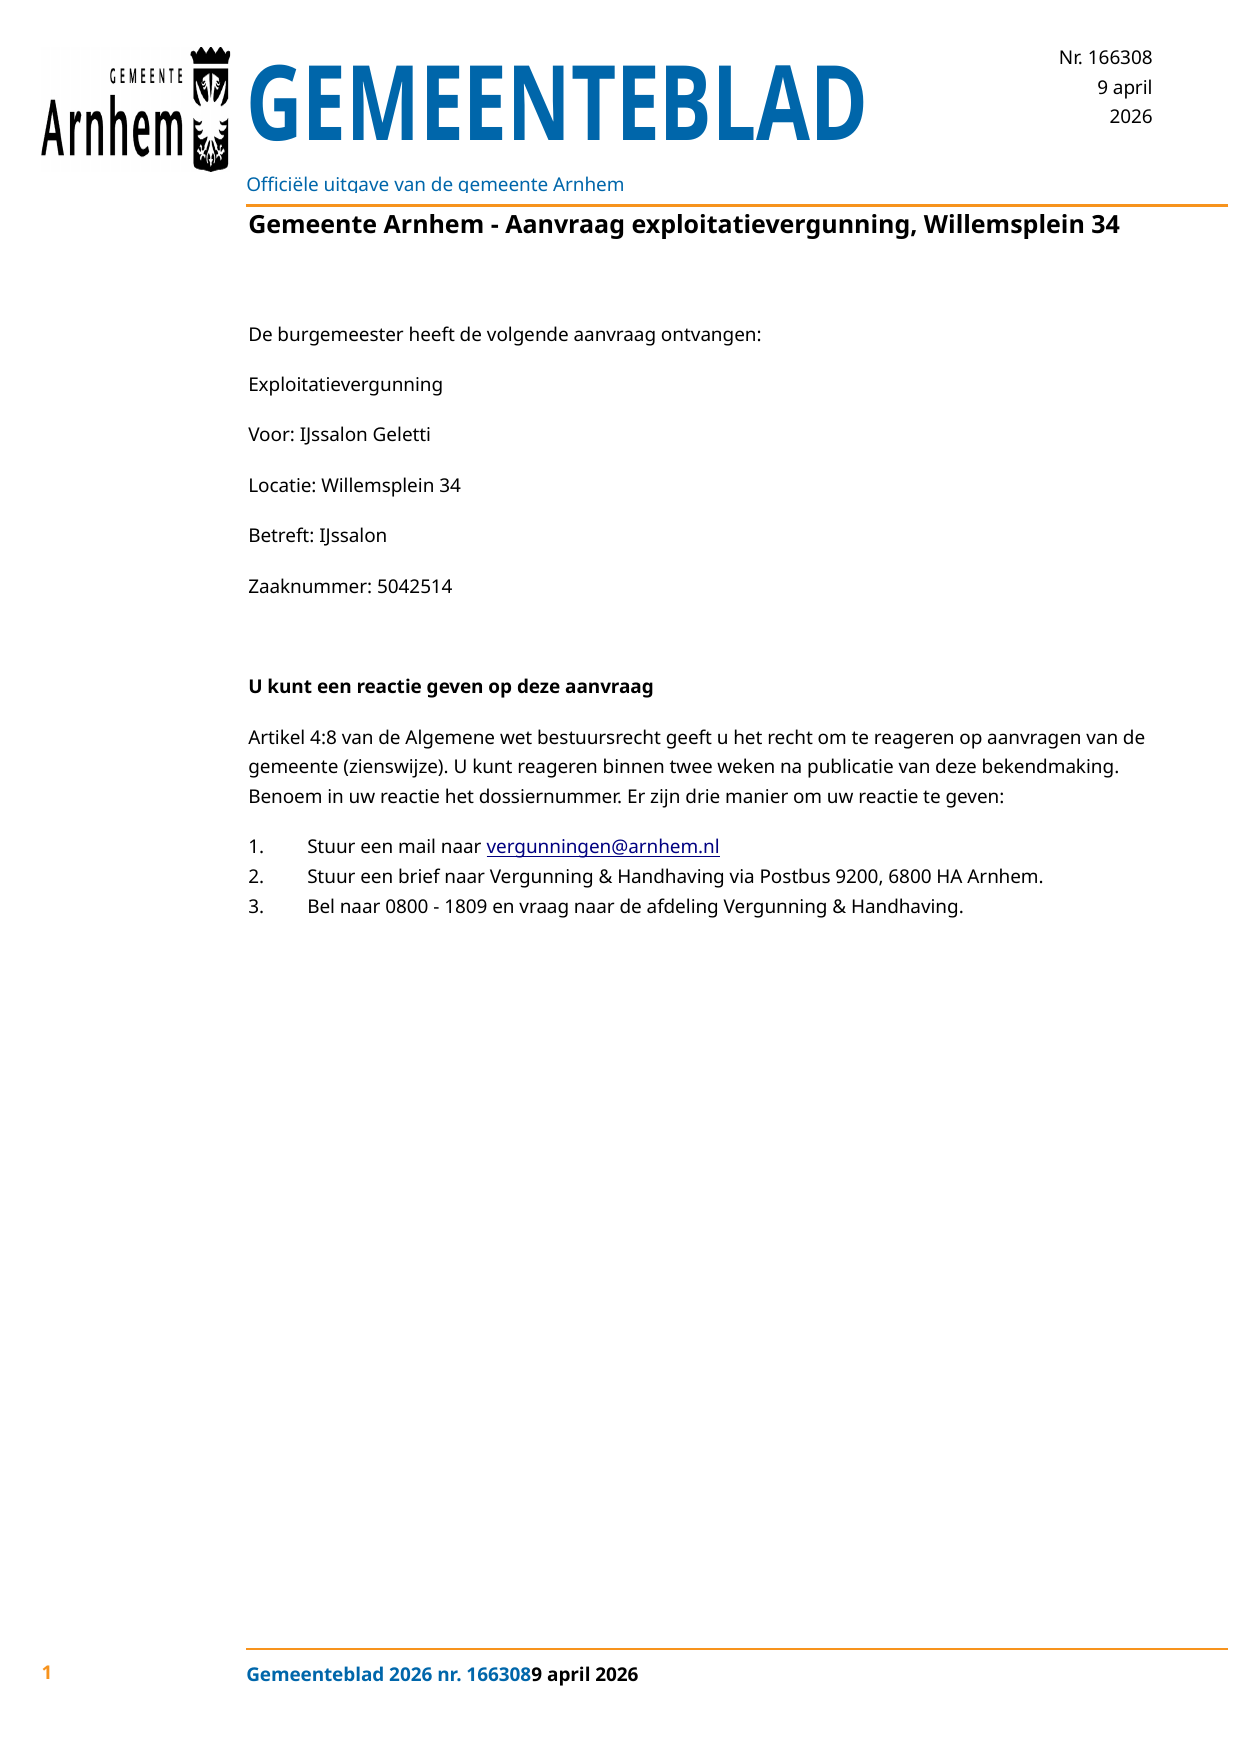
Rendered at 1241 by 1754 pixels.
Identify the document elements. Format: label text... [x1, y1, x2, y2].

picture [41, 47, 231, 172]
text Voor: IJssalon Geletti [248, 422, 1152, 447]
list Stuur een mail naar vergunningen@arnhem.nl [248, 834, 1152, 859]
text Betreft: IJssalon [248, 522, 1152, 548]
text Zaaknummer: 5042514 [248, 573, 1152, 598]
text Exploitatievergunning [248, 371, 1152, 397]
text Gemeente Arnhem - Aanvraag exploitatievergunning, Willemsplein 34 [248, 207, 1152, 241]
text De burgemeester heeft de volgende aanvraag ontvangen: [248, 321, 1152, 346]
text Artikel 4:8 van de Algemene wet bestuursrecht geeft u het recht om te reageren op aanvragen van de gemeente (zienswijze). U kunt reageren binnen twee weken na publicatie van deze bekendmaking. Benoem in uw reactie het dossiernummer. Er zijn drie manier om uw reactie te geven: [248, 724, 1152, 809]
text U kunt een reactie geven op deze aanvraag [248, 674, 1152, 699]
list Bel naar 0800 - 1809 en vraag naar de afdeling Vergunning & Handhaving. [248, 893, 1152, 918]
text Locatie: Willemsplein 34 [248, 472, 1152, 498]
list Stuur een brief naar Vergunning & Handhaving via Postbus 9200, 6800 HA Arnhem. [248, 863, 1152, 889]
